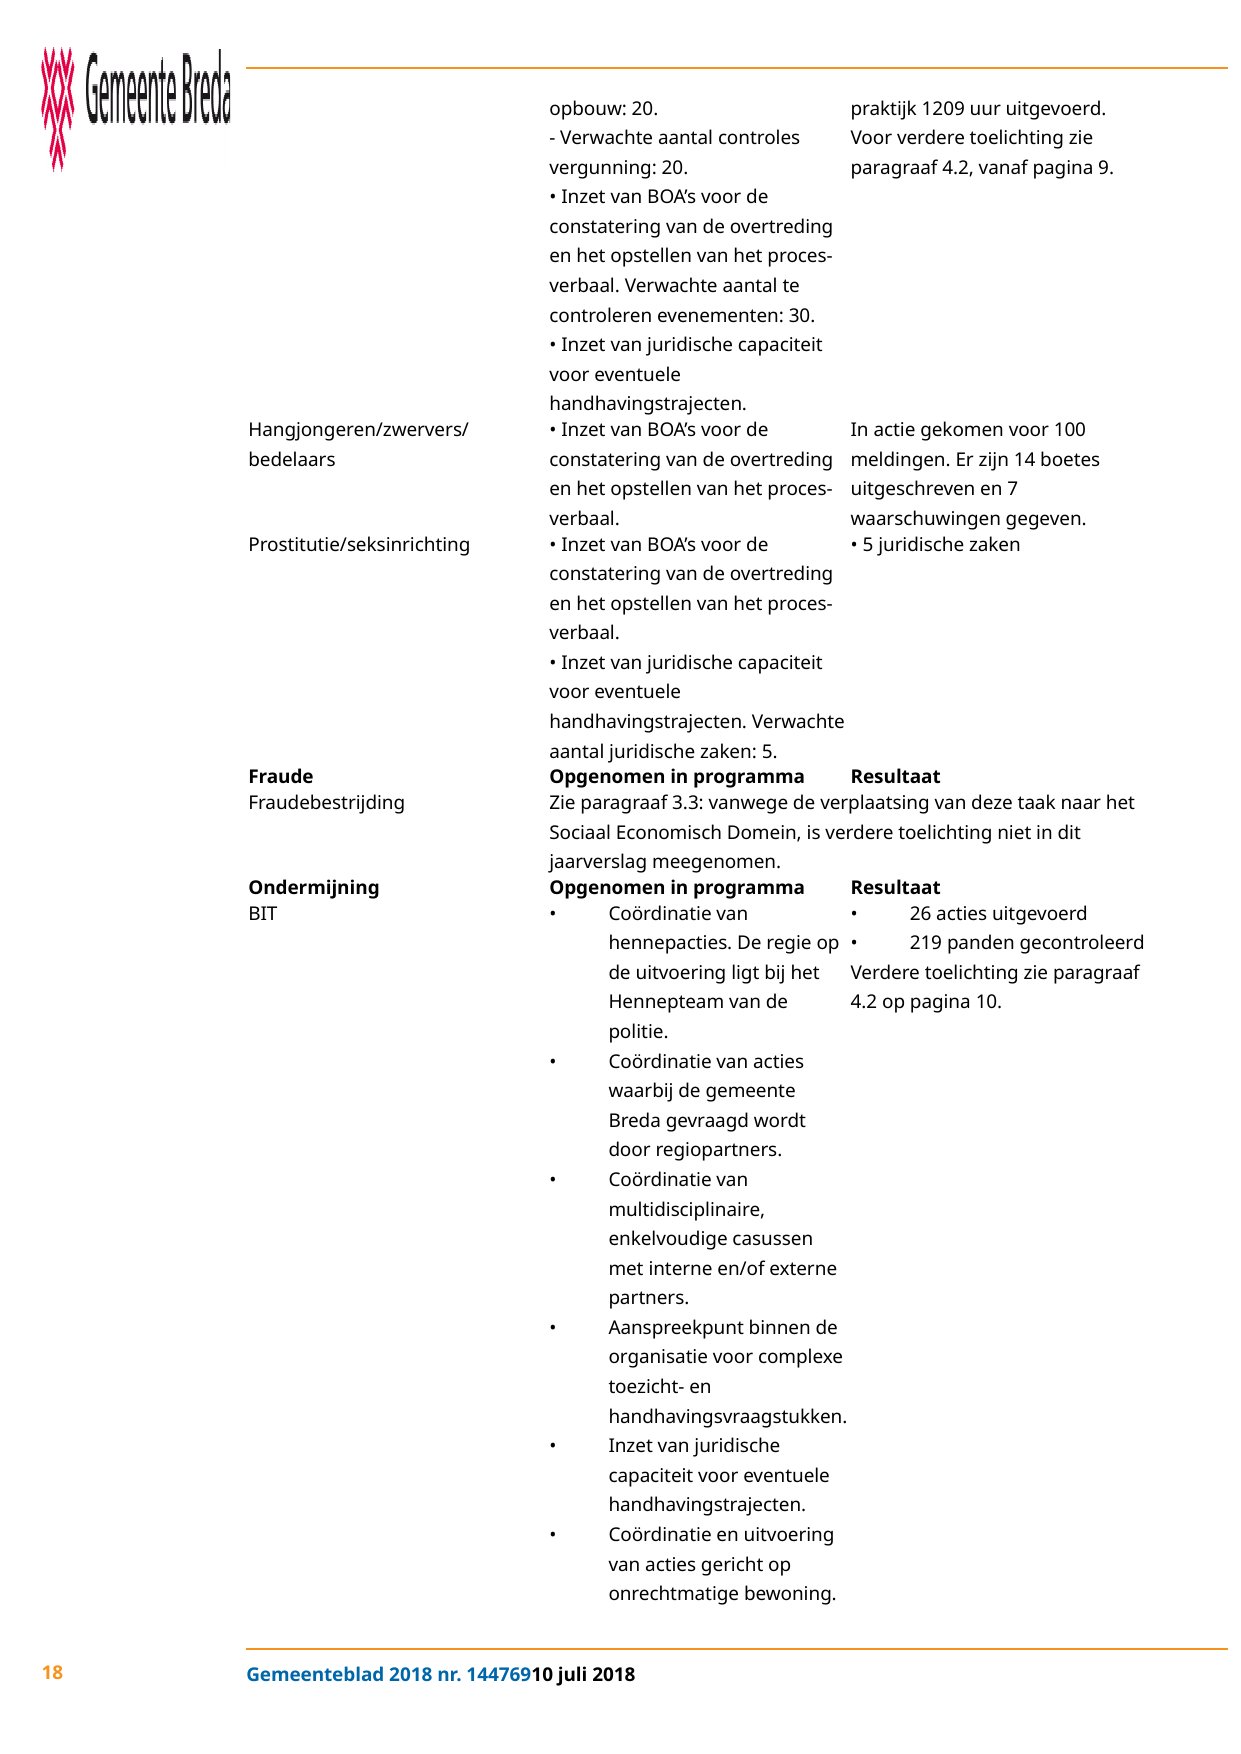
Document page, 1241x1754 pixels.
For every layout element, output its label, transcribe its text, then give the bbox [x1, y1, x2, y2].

table_cell Hangjongeren/zwervers/ bedelaars [248, 416, 549, 531]
table_cell In actie gekomen voor 100 meldingen. Er zijn 14 boetes uitgeschreven en 7 waarschuwingen gegeven. [850, 416, 1152, 531]
table_cell Resultaat [850, 764, 1152, 789]
table_cell [248, 95, 549, 416]
table_cell BIT [248, 900, 549, 1606]
table_cell Fraudebestrijding [248, 789, 549, 874]
table_cell Resultaat [850, 874, 1152, 900]
table_cell 26 acties uitgevoerd 219 panden gecontroleerd Verdere toelichting zie paragraaf 4.2 op pagina 10. [850, 900, 1152, 1606]
table_cell Zie paragraaf 3.3: vanwege de verplaatsing van deze taak naar het Sociaal Economisch Domein, is verdere toelichting niet in dit jaarverslag meegenomen. [549, 789, 1152, 874]
table_cell Opgenomen in programma [549, 874, 850, 900]
table_cell Ondermijning [248, 874, 549, 900]
table_cell • Inzet van BOA’s voor de constatering van de overtreding en het opstellen van het proces-verbaal. • Inzet van juridische capaciteit voor eventuele handhavingstrajecten. Verwachte aantal juridische zaken: 5. [549, 531, 850, 764]
table_cell praktijk 1209 uur uitgevoerd. Voor verdere toelichting zie paragraaf 4.2, vanaf pagina 9. [850, 95, 1152, 416]
table_cell • 5 juridische zaken [850, 531, 1152, 764]
table_cell Opgenomen in programma [549, 764, 850, 789]
table_cell Coördinatie van hennepacties. De regie op de uitvoering ligt bij het Hennepteam van de politie. Coördinatie van acties waarbij de gemeente Breda gevraagd wordt door regiopartners. Coördinatie van multidisciplinaire, enkelvoudige casussen met interne en/of externe partners. Aanspreekpunt binnen de organisatie voor complexe toezicht- en handhavingsvraagstukken. Inzet van juridische capaciteit voor eventuele handhavingstrajecten. Coördinatie en uitvoering van acties gericht op onrechtmatige bewoning. [549, 900, 850, 1606]
table_cell Fraude [248, 764, 549, 789]
table_cell Prostitutie/seksinrichting [248, 531, 549, 764]
picture [41, 47, 231, 172]
table_cell opbouw: 20. - Verwachte aantal controles vergunning: 20. • Inzet van BOA’s voor de constatering van de overtreding en het opstellen van het proces-verbaal. Verwachte aantal te controleren evenementen: 30. • Inzet van juridische capaciteit voor eventuele handhavingstrajecten. [549, 95, 850, 416]
table_cell • Inzet van BOA’s voor de constatering van de overtreding en het opstellen van het proces-verbaal. [549, 416, 850, 531]
